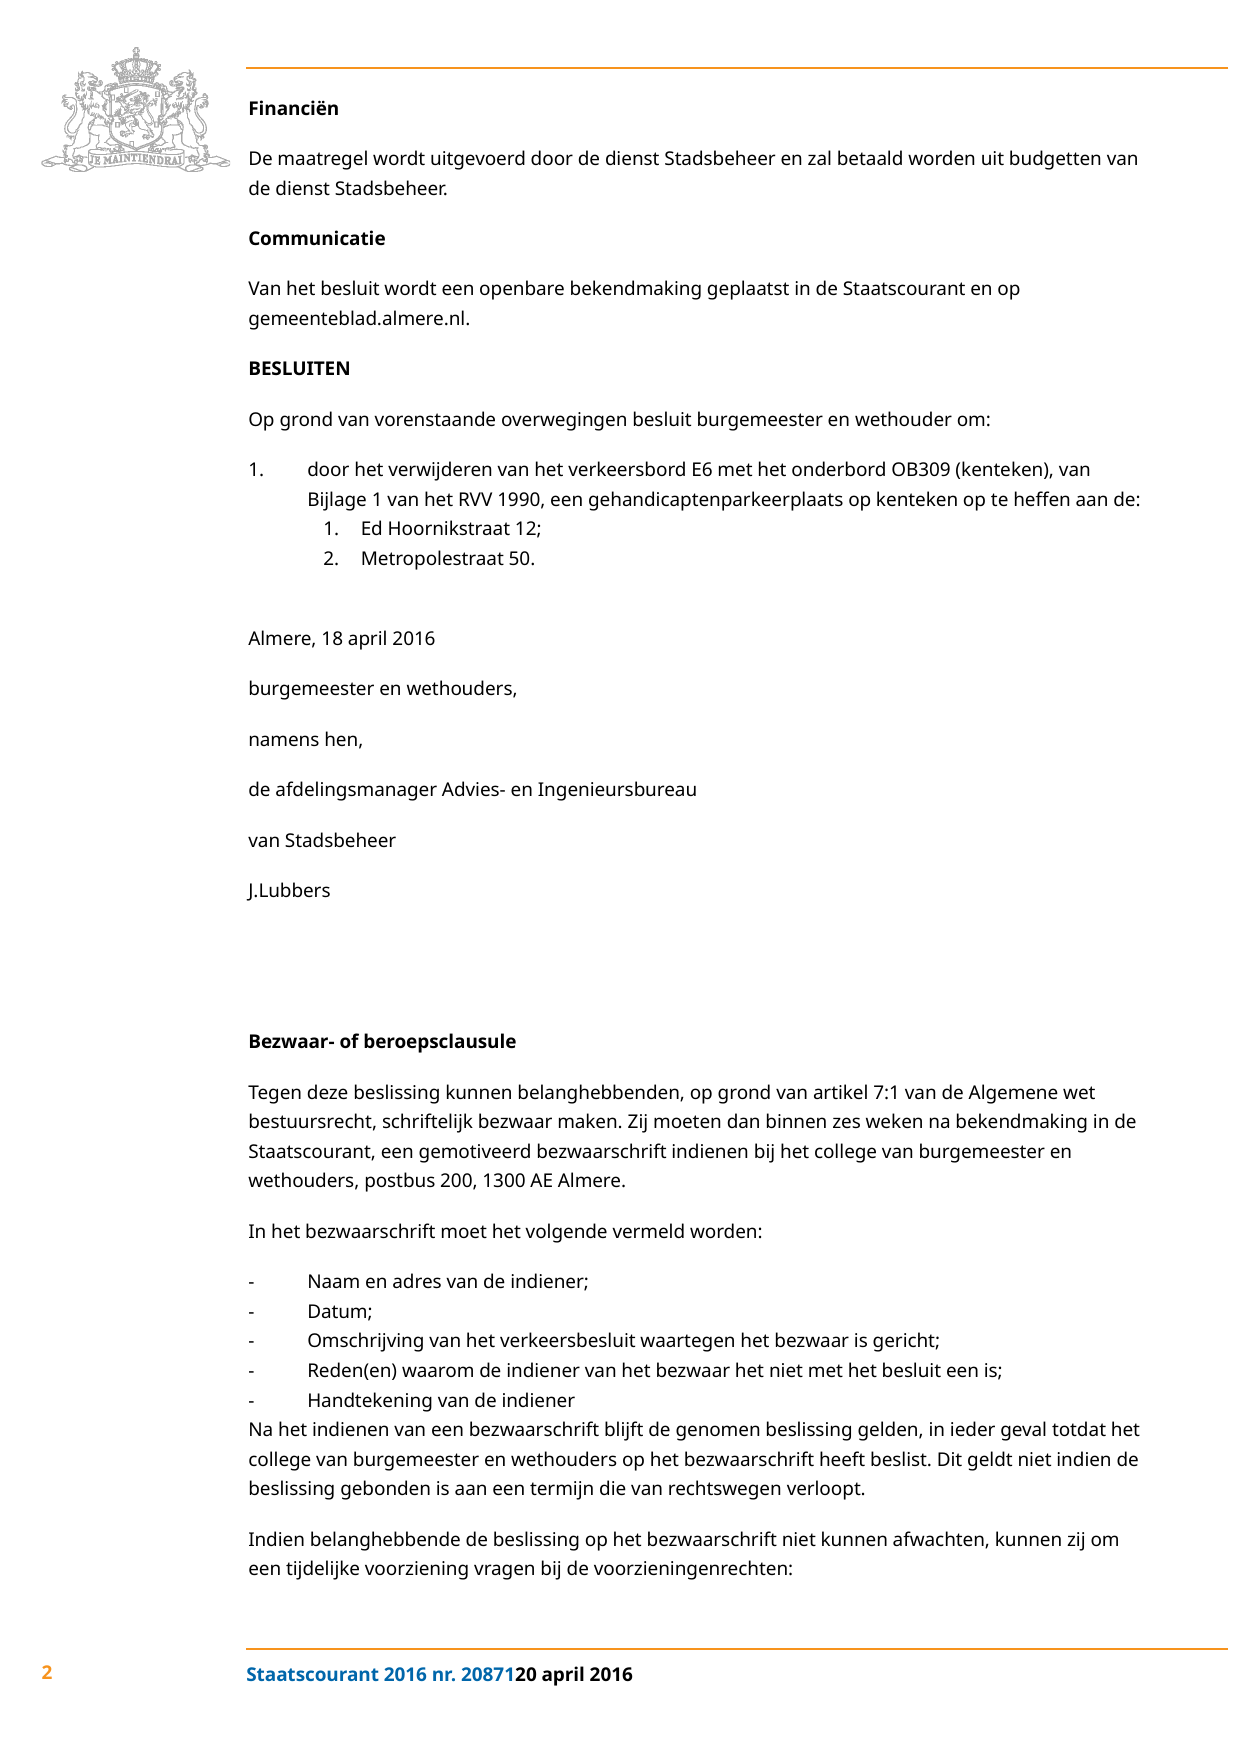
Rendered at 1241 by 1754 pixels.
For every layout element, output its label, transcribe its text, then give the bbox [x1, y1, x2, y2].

list Reden(en) waarom de indiener van het bezwaar het niet met het besluit een is; [248, 1357, 1152, 1383]
text namens hen, [248, 726, 1152, 752]
list Handtekening van de indiener [248, 1387, 1152, 1413]
text Indien belanghebbende de beslissing op het bezwaarschrift niet kunnen afwachten, kunnen zij om een tijdelijke voorziening vragen bij de voorzieningenrechten: [248, 1526, 1152, 1581]
text De maatregel wordt uitgevoerd door de dienst Stadsbeheer en zal betaald worden uit budgetten van de dienst Stadsbeheer. [248, 145, 1152, 201]
text In het bezwaarschrift moet het volgende vermeld worden: [248, 1218, 1152, 1244]
text burgemeester en wethouders, [248, 676, 1152, 701]
list Ed Hoornikstraat 12; [323, 516, 1152, 541]
text Op grond van vorenstaande overwegingen besluit burgemeester en wethouder om: [248, 406, 1152, 432]
list Naam en adres van de indiener; [248, 1268, 1152, 1294]
text Bezwaar- of beroepsclausule [248, 1028, 1152, 1054]
text BESLUITEN [248, 356, 1152, 381]
list Datum; [248, 1298, 1152, 1324]
text Van het besluit wordt een openbare bekendmaking geplaatst in de Staatscourant en op gemeenteblad.almere.nl. [248, 276, 1152, 331]
list door het verwijderen van het verkeersbord E6 met het onderbord OB309 (kenteken), van Bijlage 1 van het RVV 1990, een gehandicaptenparkeerplaats op kenteken op te heffen aan de: [248, 456, 1152, 512]
list Metropolestraat 50. [323, 545, 1152, 571]
text de afdelingsmanager Advies- en Ingenieursbureau [248, 776, 1152, 802]
text van Stadsbeheer [248, 827, 1152, 853]
text Financiën [248, 95, 1152, 121]
text Communicatie [248, 225, 1152, 251]
list Omschrijving van het verkeersbesluit waartegen het bezwaar is gericht; [248, 1328, 1152, 1353]
text J.Lubbers [248, 877, 1152, 903]
text Tegen deze beslissing kunnen belanghebbenden, op grond van artikel 7:1 van de Algemene wet bestuursrecht, schriftelijk bezwaar maken. Zij moeten dan binnen zes weken na bekendmaking in de Staatscourant, een gemotiveerd bezwaarschrift indienen bij het college van burgemeester en wethouders, postbus 200, 1300 AE Almere. [248, 1079, 1152, 1193]
text Na het indienen van een bezwaarschrift blijft de genomen beslissing gelden, in ieder geval totdat het college van burgemeester en wethouders op het bezwaarschrift heeft beslist. Dit geldt niet indien de beslissing gebonden is aan een termijn die van rechtswegen verloopt. [248, 1416, 1152, 1501]
text Almere, 18 april 2016 [248, 625, 1152, 651]
picture [41, 47, 231, 172]
